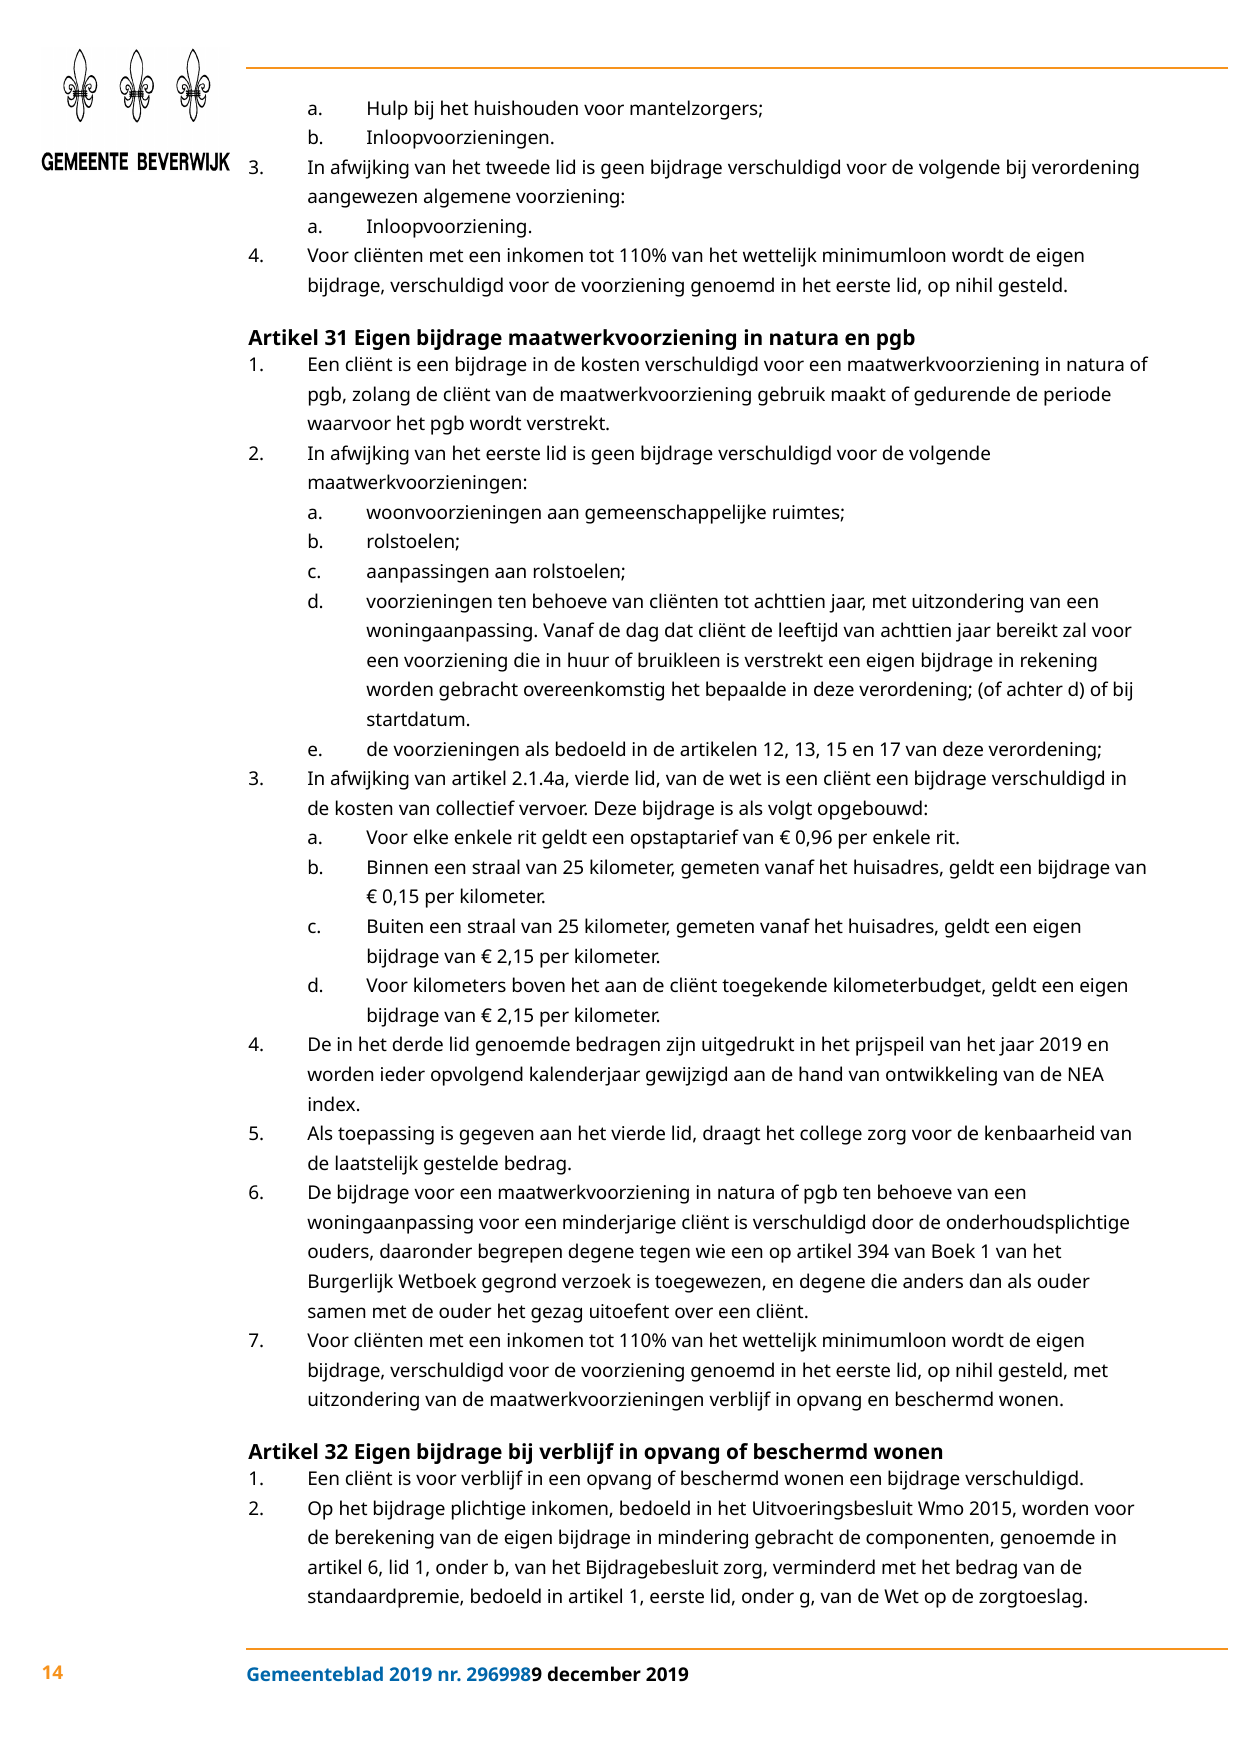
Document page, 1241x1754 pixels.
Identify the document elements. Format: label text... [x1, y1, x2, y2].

list Voor cliënten met een inkomen tot 110% van het wettelijk minimumloon wordt de eigen bijdrage, verschuldigd voor de voorziening genoemd in het eerste lid, op nihil gesteld. [248, 243, 1152, 298]
list Voor elke enkele rit geldt een opstaptarief van € 0,96 per enkele rit. [307, 824, 1152, 850]
list Inloopvoorzieningen. [307, 124, 1152, 150]
list In afwijking van het eerste lid is geen bijdrage verschuldigd voor de volgende maatwerkvoorzieningen: [248, 440, 1152, 495]
list de voorzieningen als bedoeld in de artikelen 12, 13, 15 en 17 van deze verordening; [307, 736, 1152, 761]
list Op het bijdrage plichtige inkomen, bedoeld in het Uitvoeringsbesluit Wmo 2015, worden voor de berekening van de eigen bijdrage in mindering gebracht de componenten, genoemde in artikel 6, lid 1, onder b, van het Bijdragebesluit zorg, verminderd met het bedrag van de standaardpremie, bedoeld in artikel 1, eerste lid, onder g, van de Wet op de zorgtoeslag. [248, 1495, 1152, 1609]
list Buiten een straal van 25 kilometer, gemeten vanaf het huisadres, geldt een eigen bijdrage van € 2,15 per kilometer. [307, 913, 1152, 968]
list Hulp bij het huishouden voor mantelzorgers; [307, 95, 1152, 121]
list Voor kilometers boven het aan de cliënt toegekende kilometerbudget, geldt een eigen bijdrage van € 2,15 per kilometer. [307, 972, 1152, 1028]
list Als toepassing is gegeven aan het vierde lid, draagt het college zorg voor de kenbaarheid van de laatstelijk gestelde bedrag. [248, 1120, 1152, 1176]
text Artikel 32 Eigen bijdrage bij verblijf in opvang of beschermd wonen [248, 1437, 1152, 1465]
list aanpassingen aan rolstoelen; [307, 558, 1152, 584]
list woonvoorzieningen aan gemeenschappelijke ruimtes; [307, 499, 1152, 525]
list Een cliënt is voor verblijf in een opvang of beschermd wonen een bijdrage verschuldigd. [248, 1465, 1152, 1491]
list Voor cliënten met een inkomen tot 110% van het wettelijk minimumloon wordt de eigen bijdrage, verschuldigd voor de voorziening genoemd in het eerste lid, op nihil gesteld, met uitzondering van de maatwerkvoorzieningen verblijf in opvang en beschermd wonen. [248, 1327, 1152, 1412]
list De in het derde lid genoemde bedragen zijn uitgedrukt in het prijspeil van het jaar 2019 en worden ieder opvolgend kalenderjaar gewijzigd aan de hand van ontwikkeling van de NEA index. [248, 1032, 1152, 1116]
list rolstoelen; [307, 529, 1152, 554]
list Inloopvoorziening. [307, 213, 1152, 239]
text Artikel 31 Eigen bijdrage maatwerkvoorziening in natura en pgb [248, 323, 1152, 351]
list Een cliënt is een bijdrage in de kosten verschuldigd voor een maatwerkvoorziening in natura of pgb, zolang de cliënt van de maatwerkvoorziening gebruik maakt of gedurende de periode waarvoor het pgb wordt verstrekt. [248, 351, 1152, 436]
list voorzieningen ten behoeve van cliënten tot achttien jaar, met uitzondering van een woningaanpassing. Vanaf de dag dat cliënt de leeftijd van achttien jaar bereikt zal voor een voorziening die in huur of bruikleen is verstrekt een eigen bijdrage in rekening worden gebracht overeenkomstig het bepaalde in deze verordening; (of achter d) of bij startdatum. [307, 588, 1152, 732]
list In afwijking van artikel 2.1.4a, vierde lid, van de wet is een cliënt een bijdrage verschuldigd in de kosten van collectief vervoer. Deze bijdrage is als volgt opgebouwd: [248, 765, 1152, 821]
list Binnen een straal van 25 kilometer, gemeten vanaf het huisadres, geldt een bijdrage van € 0,15 per kilometer. [307, 854, 1152, 909]
picture [41, 47, 231, 172]
list De bijdrage voor een maatwerkvoorziening in natura of pgb ten behoeve van een woningaanpassing voor een minderjarige cliënt is verschuldigd door de onderhoudsplichtige ouders, daaronder begrepen degene tegen wie een op artikel 394 van Boek 1 van het Burgerlijk Wetboek gegrond verzoek is toegewezen, en degene die anders dan als ouder samen met de ouder het gezag uitoefent over een cliënt. [248, 1179, 1152, 1323]
list In afwijking van het tweede lid is geen bijdrage verschuldigd voor de volgende bij verordening aangewezen algemene voorziening: [248, 154, 1152, 209]
